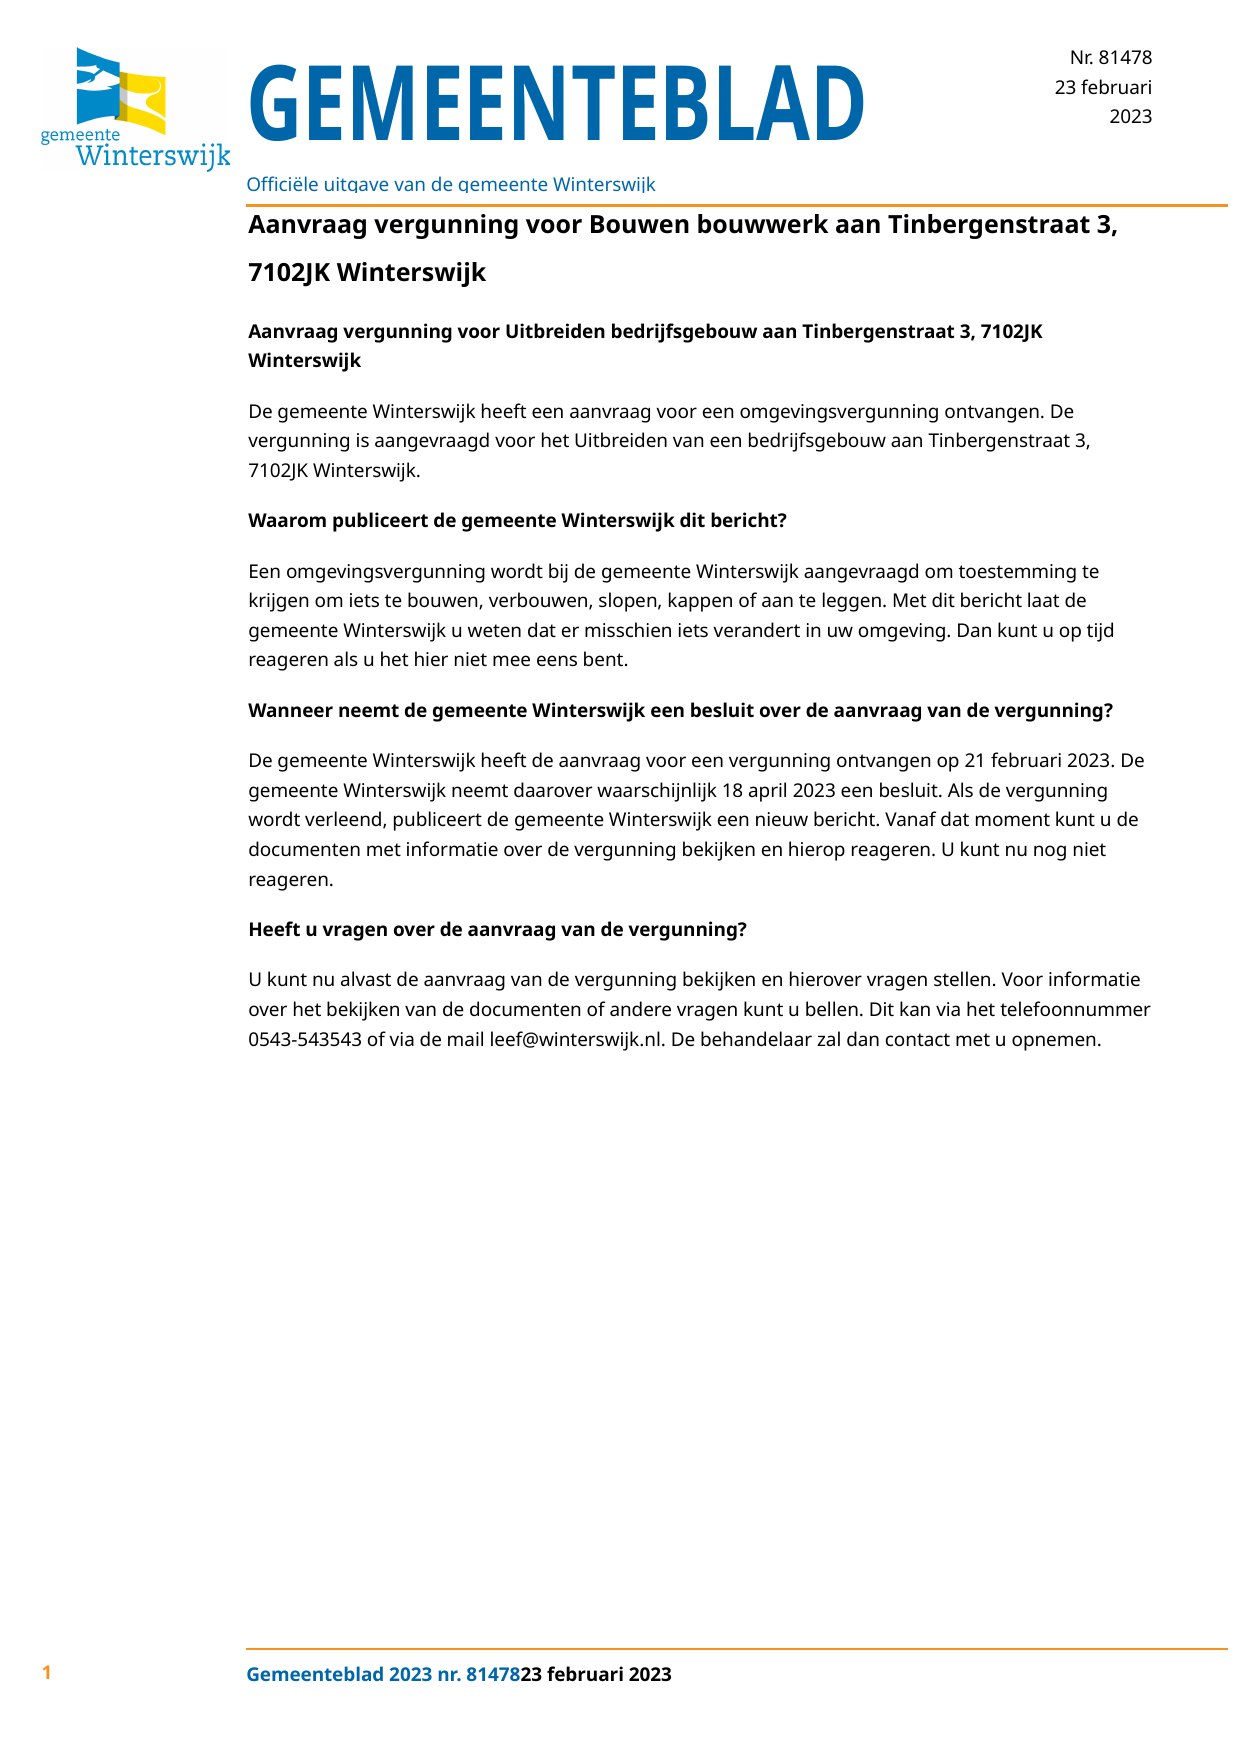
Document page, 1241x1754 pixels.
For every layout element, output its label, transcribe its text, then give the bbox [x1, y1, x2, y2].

text U kunt nu alvast de aanvraag van de vergunning bekijken en hierover vragen stellen. Voor informatie over het bekijken van de documenten of andere vragen kunt u bellen. Dit kan via het telefoonnummer 0543-543543 of via de mail leef@winterswijk.nl. De behandelaar zal dan contact met u opnemen. [248, 967, 1152, 1052]
text De gemeente Winterswijk heeft de aanvraag voor een vergunning ontvangen op 21 februari 2023. De gemeente Winterswijk neemt daarover waarschijnlijk 18 april 2023 een besluit. Als de vergunning wordt verleend, publiceert de gemeente Winterswijk een nieuw bericht. Vanaf dat moment kunt u de documenten met informatie over de vergunning bekijken en hierop reageren. U kunt nu nog niet reageren. [248, 747, 1152, 892]
picture [41, 47, 231, 172]
picture [225, 153, 231, 162]
text Een omgevingsvergunning wordt bij de gemeente Winterswijk aangevraagd om toestemming te krijgen om iets te bouwen, verbouwen, slopen, kappen of aan te leggen. Met dit bericht laat de gemeente Winterswijk u weten dat er misschien iets verandert in uw omgeving. Dan kunt u op tijd reageren als u het hier niet mee eens bent. [248, 558, 1152, 672]
text Waarom publiceert de gemeente Winterswijk dit bericht? [248, 507, 1152, 533]
text Wanneer neemt de gemeente Winterswijk een besluit over de aanvraag van de vergunning? [248, 697, 1152, 723]
text Heeft u vragen over de aanvraag van de vergunning? [248, 916, 1152, 942]
text Aanvraag vergunning voor Uitbreiden bedrijfsgebouw aan Tinbergenstraat 3, 7102JK Winterswijk [248, 318, 1152, 373]
text Aanvraag vergunning voor Bouwen bouwwerk aan Tinbergenstraat 3, 7102JK Winterswijk [248, 207, 1152, 288]
text De gemeente Winterswijk heeft een aanvraag voor een omgevingsvergunning ontvangen. De vergunning is aangevraagd voor het Uitbreiden van een bedrijfsgebouw aan Tinbergenstraat 3, 7102JK Winterswijk. [248, 398, 1152, 483]
